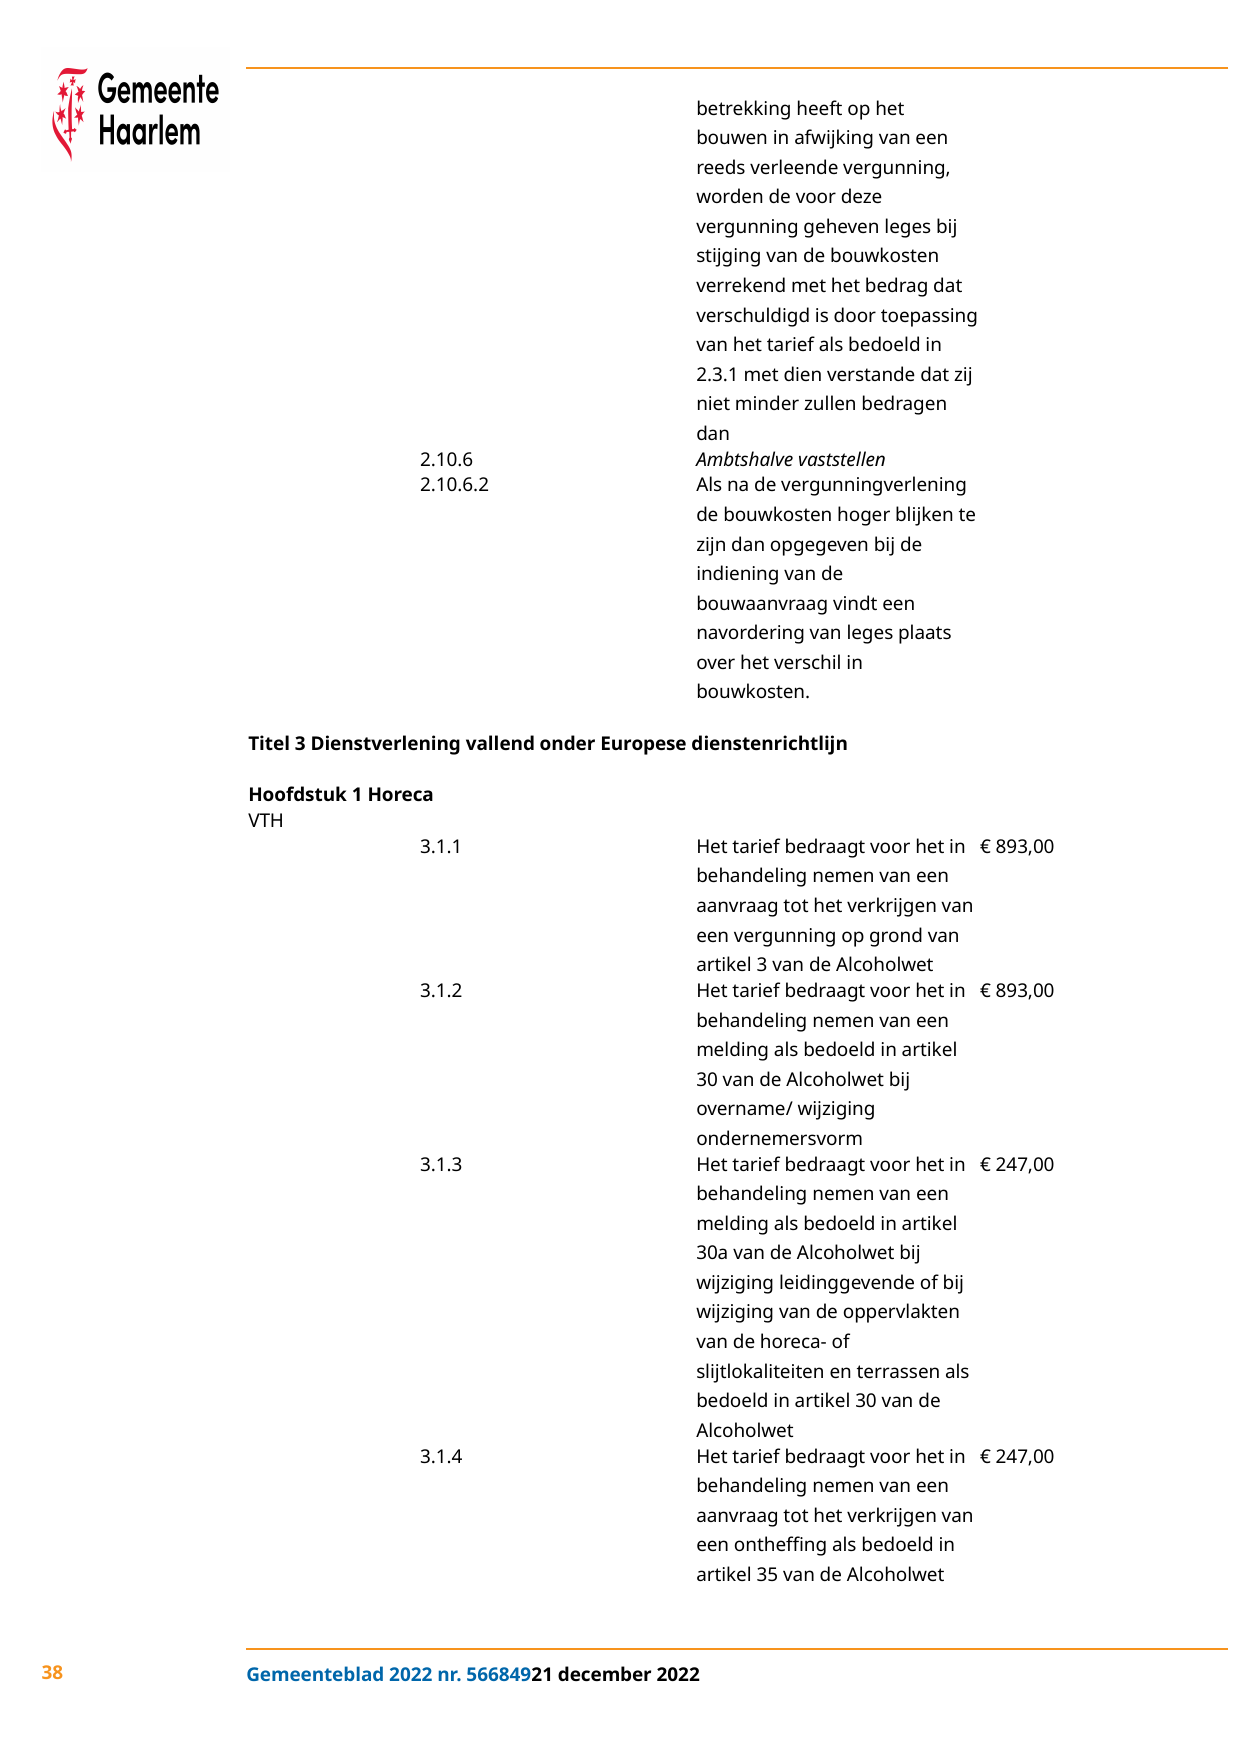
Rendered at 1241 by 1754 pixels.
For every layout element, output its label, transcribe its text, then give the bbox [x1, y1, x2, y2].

table_cell 3.1.3 [420, 1151, 696, 1443]
table_cell [696, 705, 980, 730]
table_cell [980, 808, 1152, 833]
table_cell Het tarief bedraagt voor het in behandeling nemen van een aanvraag tot het verkrijgen van een ontheffing als bedoeld in artikel 35 van de Alcoholwet [696, 1443, 980, 1587]
table_cell 2.10.6.2 [420, 472, 696, 704]
table_cell [696, 756, 980, 782]
table_cell 3.1.4 [420, 1443, 696, 1587]
picture [41, 47, 231, 172]
table_cell 2.10.6 [420, 446, 696, 472]
table_cell [980, 756, 1152, 782]
table_cell [980, 705, 1152, 730]
table_cell € 893,00 [980, 977, 1152, 1151]
table_cell [980, 472, 1152, 704]
table_cell Ambtshalve vaststellen [696, 446, 980, 472]
table_cell [248, 1443, 420, 1587]
table_cell Het tarief bedraagt voor het in behandeling nemen van een melding als bedoeld in artikel 30a van de Alcoholwet bij wijziging leidinggevende of bij wijziging van de oppervlakten van de horeca- of slijtlokaliteiten en terrassen als bedoeld in artikel 30 van de Alcoholwet [696, 1151, 980, 1443]
table_cell [248, 756, 420, 782]
table_cell [248, 977, 420, 1151]
table_cell € 247,00 [980, 1151, 1152, 1443]
table_cell Als na de vergunningverlening de bouwkosten hoger blijken te zijn dan opgegeven bij de indiening van de bouwaanvraag vindt een navordering van leges plaats over het verschil in bouwkosten. [696, 472, 980, 704]
table_cell [248, 1151, 420, 1443]
table_cell [696, 808, 980, 833]
table_cell Hoofdstuk 1 Horeca [248, 782, 1152, 807]
table_cell € 893,00 [980, 833, 1152, 977]
table_cell betrekking heeft op het bouwen in afwijking van een reeds verleende vergunning, worden de voor deze vergunning geheven leges bij stijging van de bouwkosten verrekend met het bedrag dat verschuldigd is door toepassing van het tarief als bedoeld in 2.3.1 met dien verstande dat zij niet minder zullen bedragen dan [696, 95, 980, 446]
table_cell Titel 3 Dienstverlening vallend onder Europese dienstenrichtlijn [248, 730, 1152, 756]
table_cell [980, 446, 1152, 472]
table_cell [248, 95, 420, 446]
table_cell [420, 705, 696, 730]
table_cell [248, 833, 420, 977]
table_cell [420, 95, 696, 446]
table_cell Het tarief bedraagt voor het in behandeling nemen van een aanvraag tot het verkrijgen van een vergunning op grond van artikel 3 van de Alcoholwet [696, 833, 980, 977]
table_cell [980, 95, 1152, 446]
table_cell Het tarief bedraagt voor het in behandeling nemen van een melding als bedoeld in artikel 30 van de Alcoholwet bij overname/ wijziging ondernemersvorm [696, 977, 980, 1151]
table_cell 3.1.2 [420, 977, 696, 1151]
table_cell [248, 705, 420, 730]
table_cell [248, 446, 420, 472]
table_cell VTH [248, 808, 420, 833]
table_cell € 247,00 [980, 1443, 1152, 1587]
table_cell 3.1.1 [420, 833, 696, 977]
table_cell [248, 472, 420, 704]
table_cell [420, 756, 696, 782]
table_cell [420, 808, 696, 833]
